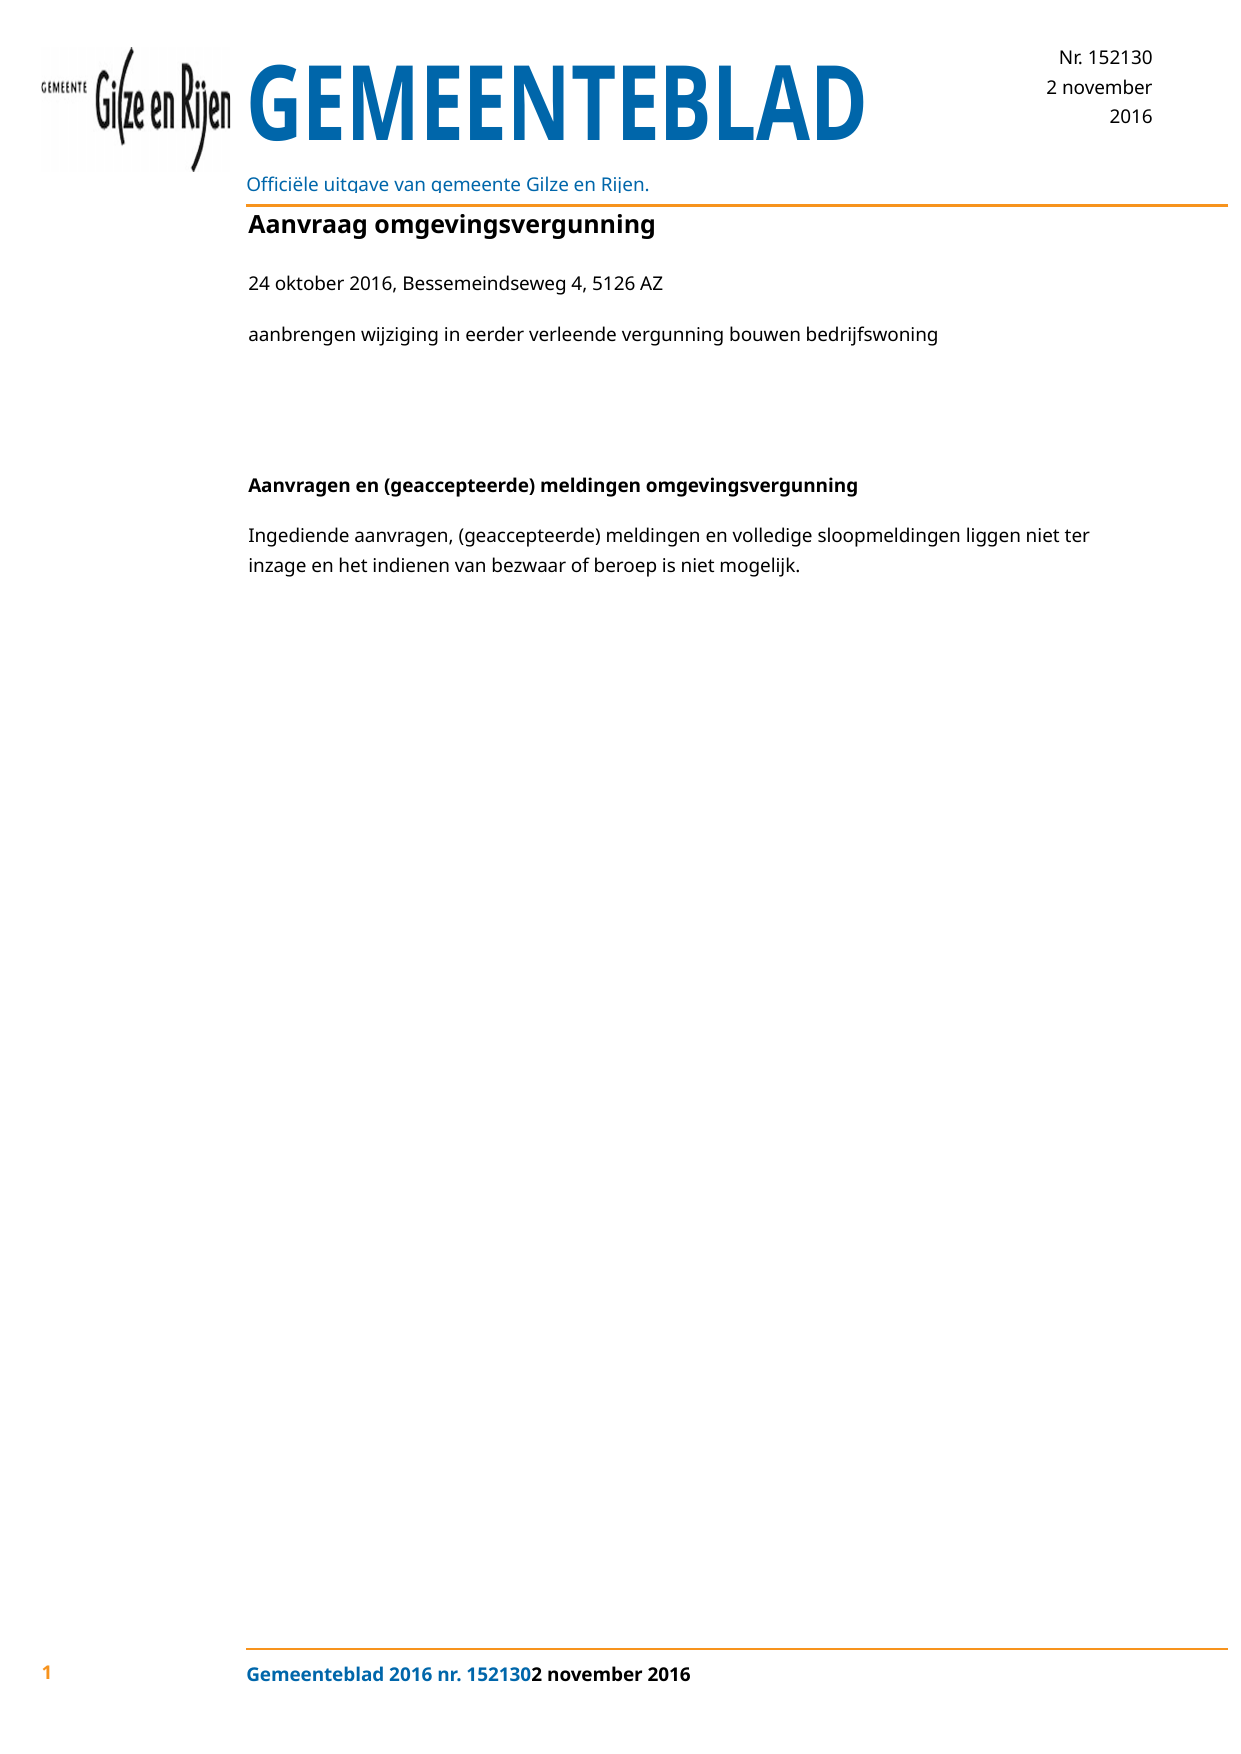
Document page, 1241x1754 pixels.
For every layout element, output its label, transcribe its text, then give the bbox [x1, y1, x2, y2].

text 24 oktober 2016, Bessemeindseweg 4, 5126 AZ [248, 270, 1152, 296]
text Aanvragen en (geaccepteerde) meldingen omgevingsvergunning [248, 472, 1152, 498]
text Aanvraag omgevingsvergunning [248, 207, 1152, 241]
picture [41, 47, 231, 172]
text Ingediende aanvragen, (geaccepteerde) meldingen en volledige sloopmeldingen liggen niet ter inzage en het indienen van bezwaar of beroep is niet mogelijk. [248, 522, 1152, 578]
text aanbrengen wijziging in eerder verleende vergunning bouwen bedrijfswoning [248, 321, 1152, 346]
